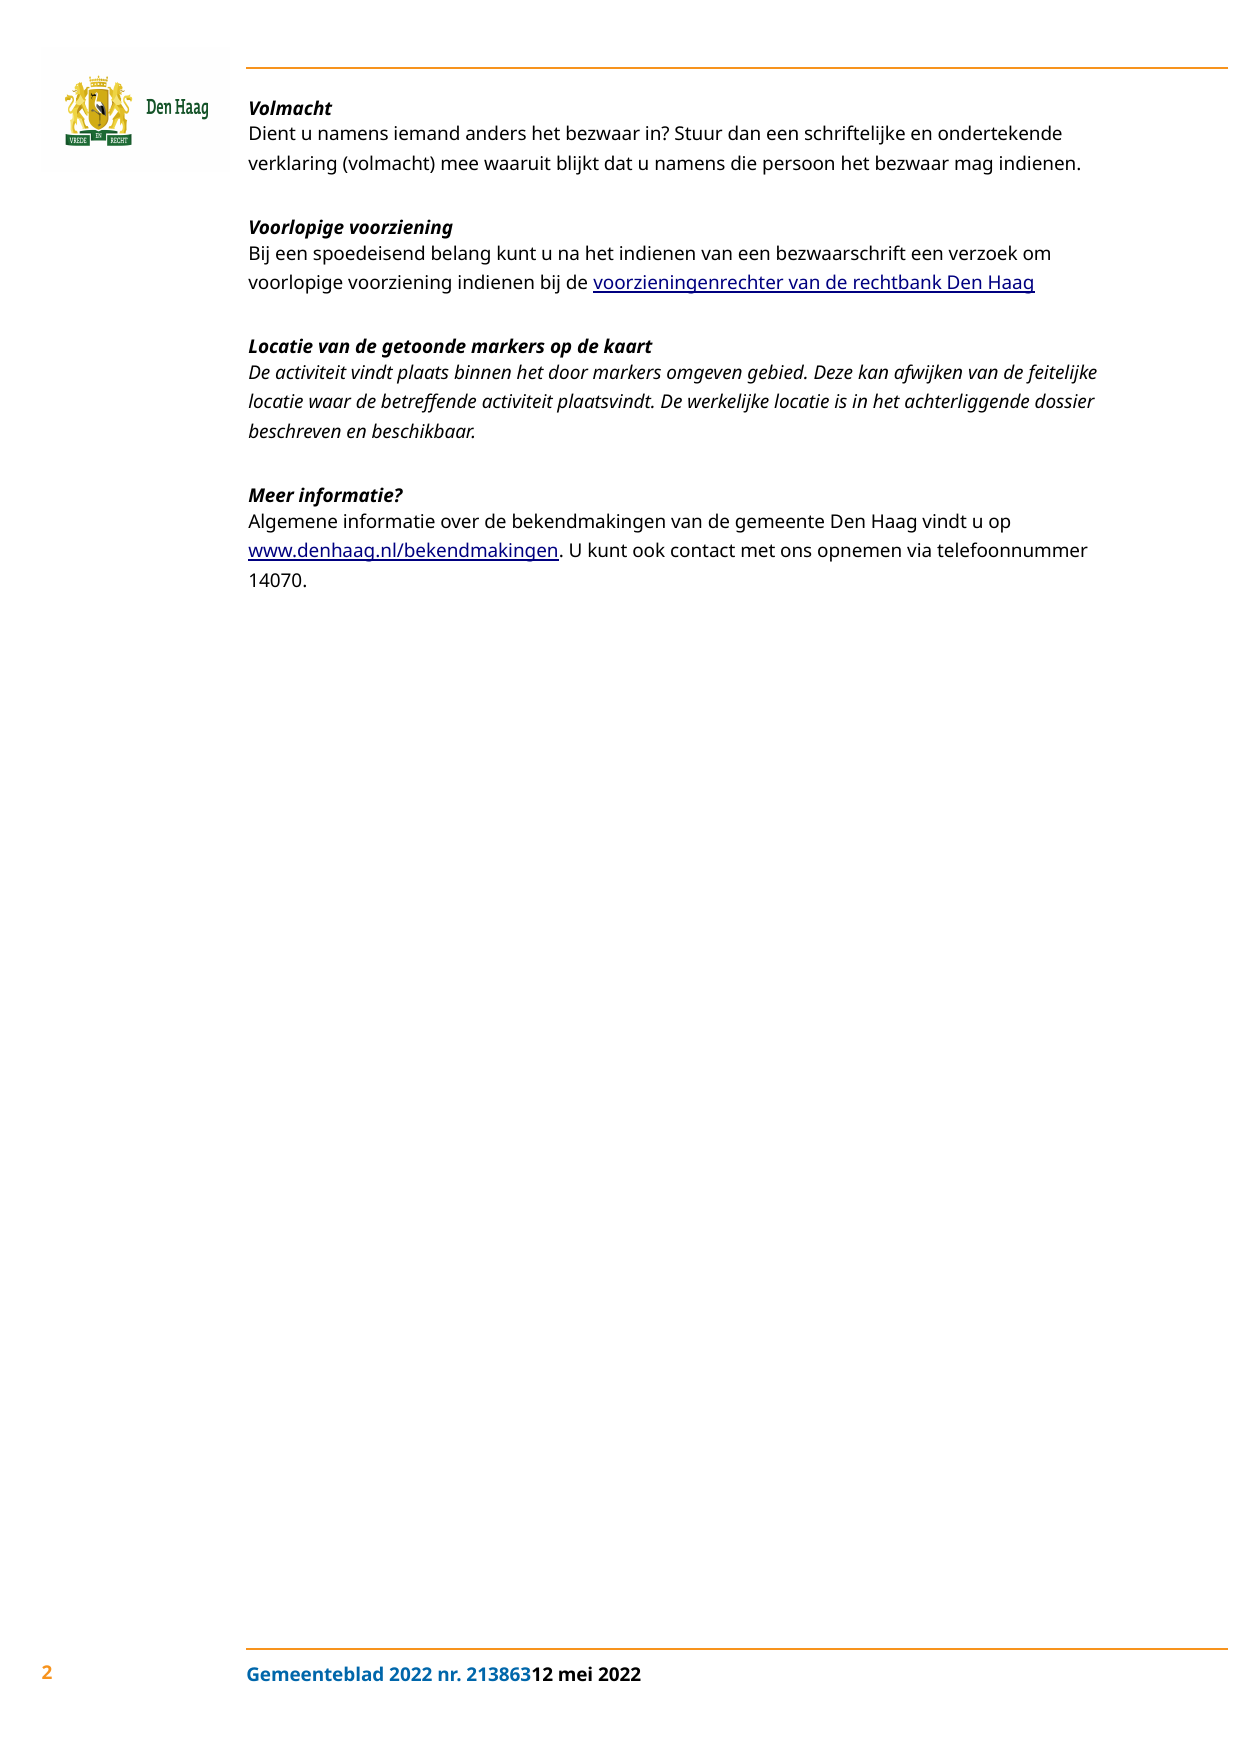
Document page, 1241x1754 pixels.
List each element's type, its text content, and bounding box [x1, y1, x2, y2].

text Dient u namens iemand anders het bezwaar in? Stuur dan een schriftelijke en ondertekende verklaring (volmacht) mee waaruit blijkt dat u namens die persoon het bezwaar mag indienen. [248, 121, 1152, 176]
text De activiteit vindt plaats binnen het door markers omgeven gebied. Deze kan afwijken van de feitelijke locatie waar de betreffende activiteit plaatsvindt. De werkelijke locatie is in het achterliggende dossier beschreven en beschikbaar. [248, 359, 1152, 444]
text Algemene informatie over de bekendmakingen van de gemeente Den Haag vindt u op www.denhaag.nl/bekendmakingen. U kunt ook contact met ons opnemen via telefoonnummer 14070. [248, 508, 1152, 593]
text Volmacht [248, 95, 1152, 121]
text Voorlopige voorziening [248, 214, 1152, 240]
text Bij een spoedeisend belang kunt u na het indienen van een bezwaarschrift een verzoek om voorlopige voorziening indienen bij de voorzieningenrechter van de rechtbank Den Haag [248, 240, 1152, 295]
text Locatie van de getoonde markers op de kaart [248, 333, 1152, 359]
text Meer informatie? [248, 482, 1152, 508]
picture [41, 47, 231, 172]
